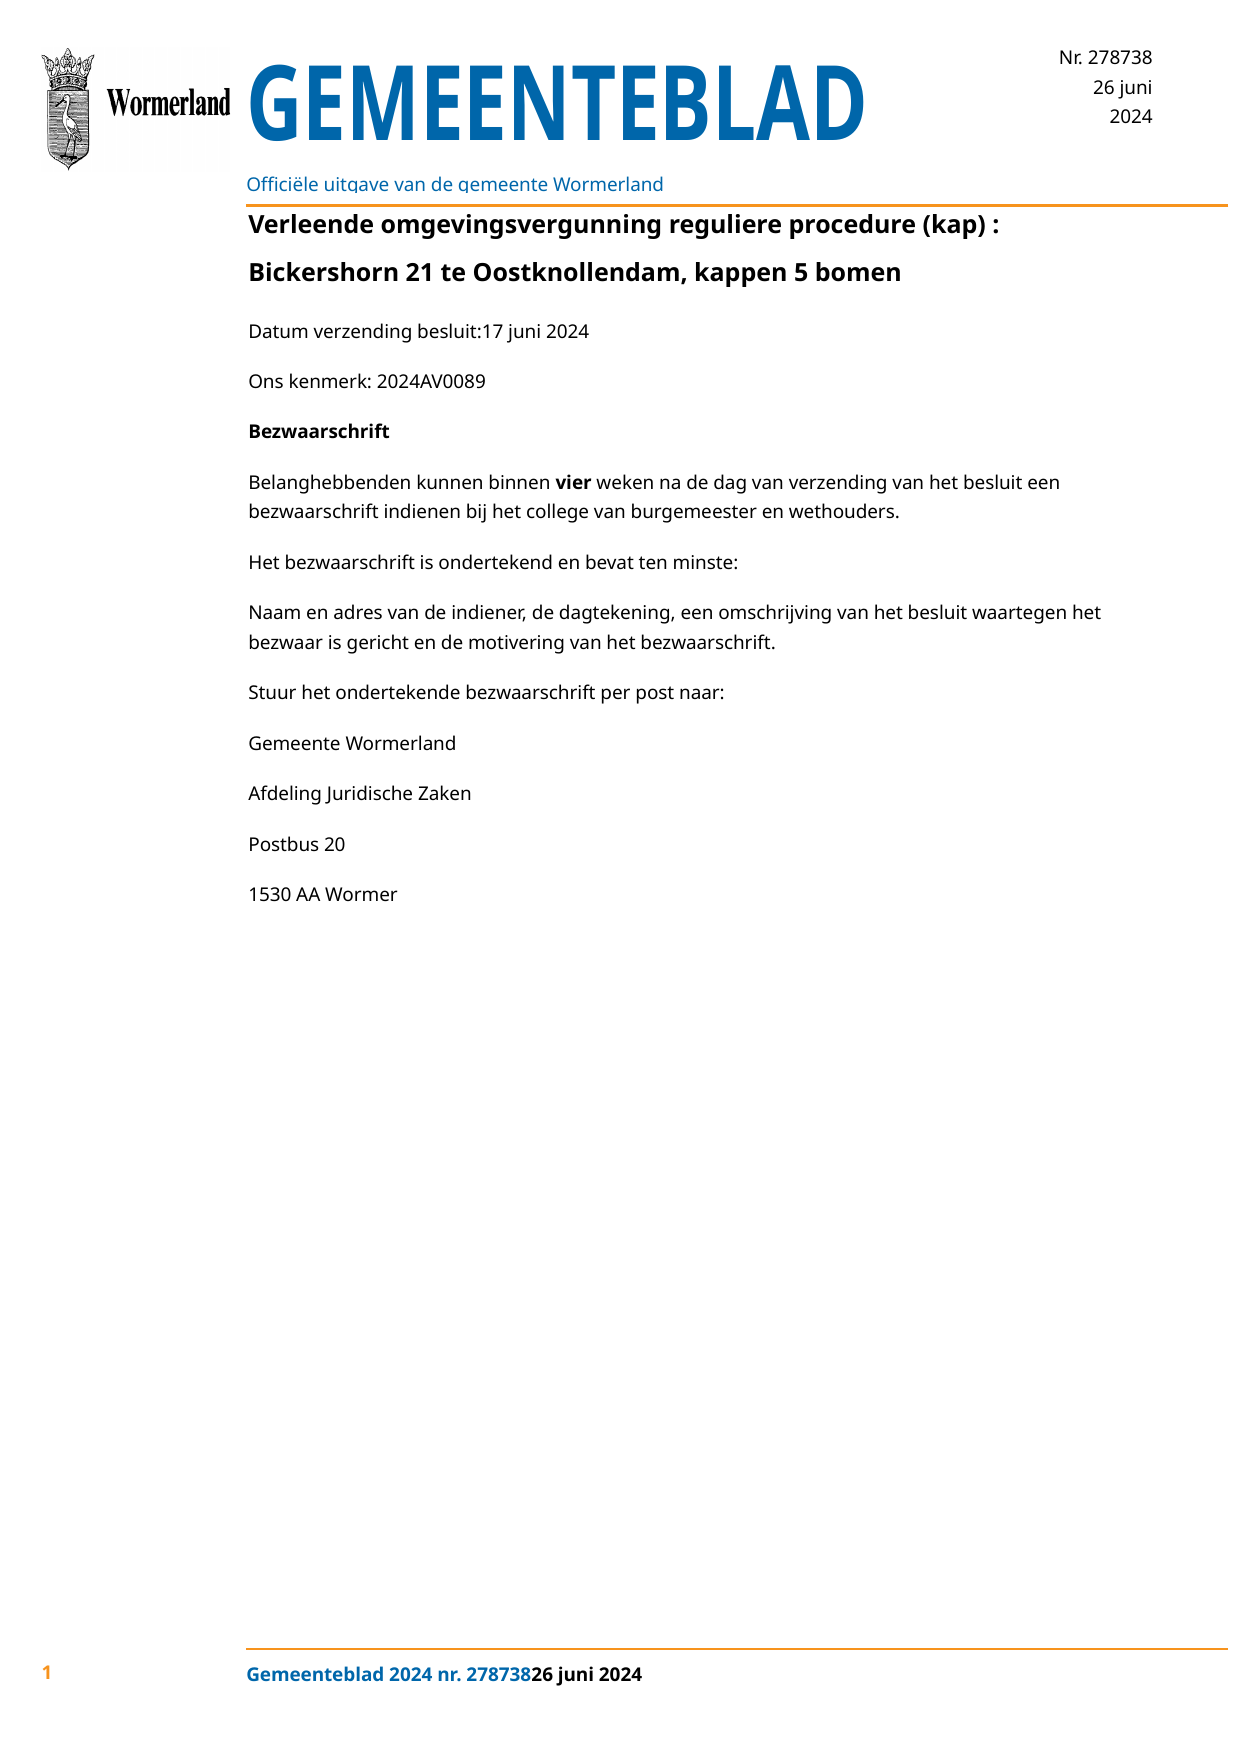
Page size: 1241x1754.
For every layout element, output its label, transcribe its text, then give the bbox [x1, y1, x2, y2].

text Afdeling Juridische Zaken [248, 780, 1152, 806]
text 1530 AA Wormer [248, 881, 1152, 907]
text Naam en adres van de indiener, de dagtekening, een omschrijving van het besluit waartegen het bezwaar is gericht en de motivering van het bezwaarschrift. [248, 599, 1152, 655]
text Verleende omgevingsvergunning reguliere procedure (kap) : Bickershorn 21 te Oostknollendam, kappen 5 bomen [248, 207, 1152, 288]
text Stuur het ondertekende bezwaarschrift per post naar: [248, 679, 1152, 705]
text Postbus 20 [248, 831, 1152, 857]
text Het bezwaarschrift is ondertekend en bevat ten minste: [248, 549, 1152, 575]
text Bezwaarschrift [248, 419, 1152, 444]
text Belanghebbenden kunnen binnen vier weken na de dag van verzending van het besluit een bezwaarschrift indienen bij het college van burgemeester en wethouders. [248, 469, 1152, 524]
text Gemeente Wormerland [248, 730, 1152, 756]
text Datum verzending besluit:17 juni 2024 [248, 318, 1152, 344]
picture [41, 47, 231, 172]
text Ons kenmerk: 2024AV0089 [248, 368, 1152, 394]
